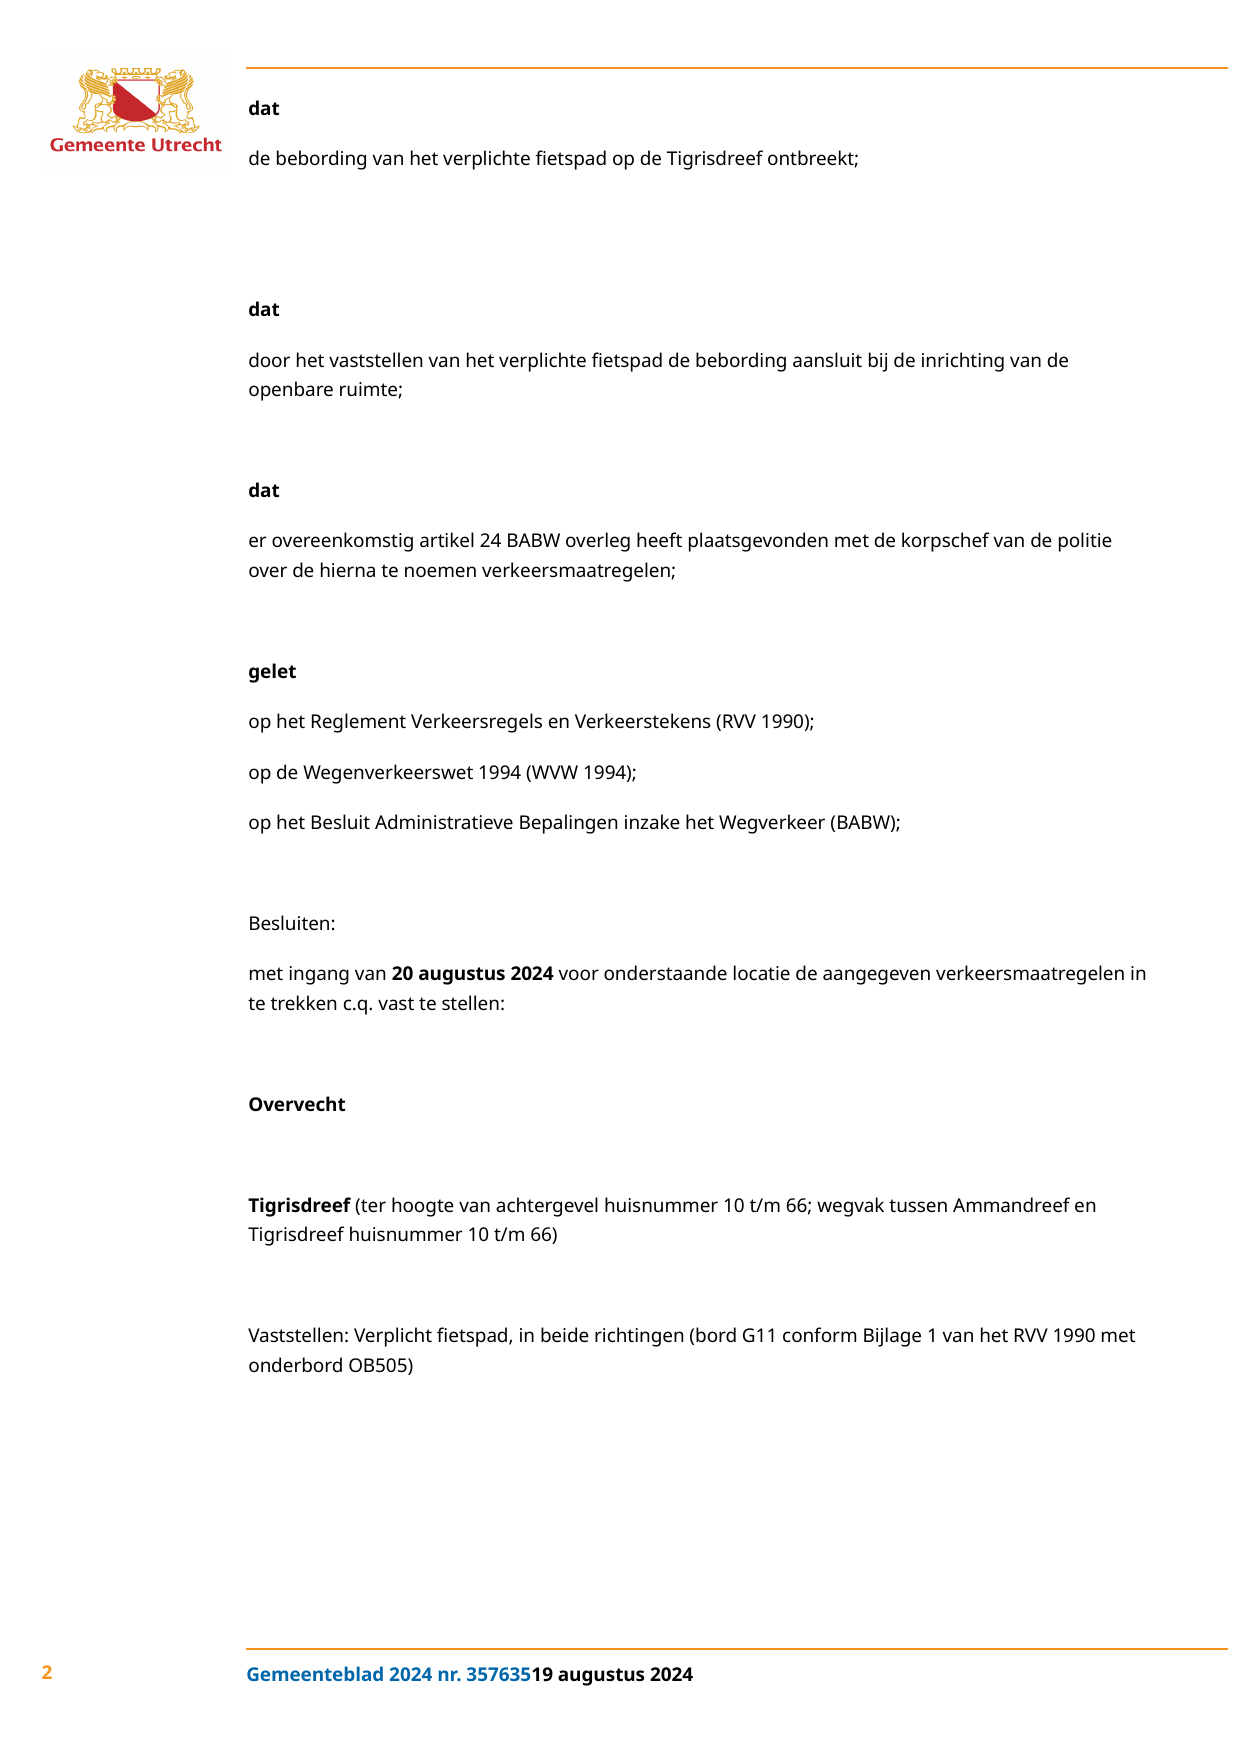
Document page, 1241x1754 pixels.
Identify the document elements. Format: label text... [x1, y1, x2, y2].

text Overvecht [248, 1091, 1152, 1117]
text door het vaststellen van het verplichte fietspad de bebording aansluit bij de inrichting van de openbare ruimte; [248, 347, 1152, 402]
text de bebording van het verplichte fietspad op de Tigrisdreef ontbreekt; [248, 145, 1152, 171]
text dat [248, 95, 1152, 121]
text Besluiten: [248, 910, 1152, 936]
text dat [248, 296, 1152, 322]
text met ingang van 20 augustus 2024 voor onderstaande locatie de aangegeven verkeersmaatregelen in te trekken c.q. vast te stellen: [248, 961, 1152, 1016]
text er overeenkomstig artikel 24 BABW overleg heeft plaatsgevonden met de korpschef van de politie over de hierna te noemen verkeersmaatregelen; [248, 528, 1152, 583]
text Vaststellen: Verplicht fietspad, in beide richtingen (bord G11 conform Bijlage 1 van het RVV 1990 met onderbord OB505) [248, 1322, 1152, 1378]
text op de Wegenverkeerswet 1994 (WVW 1994); [248, 759, 1152, 785]
text Tigrisdreef (ter hoogte van achtergevel huisnummer 10 t/m 66; wegvak tussen Ammandreef en Tigrisdreef huisnummer 10 t/m 66) [248, 1192, 1152, 1247]
picture [41, 47, 231, 172]
text gelet [248, 658, 1152, 684]
text op het Reglement Verkeersregels en Verkeerstekens (RVV 1990); [248, 708, 1152, 734]
text dat [248, 477, 1152, 503]
text op het Besluit Administratieve Bepalingen inzake het Wegverkeer (BABW); [248, 809, 1152, 835]
